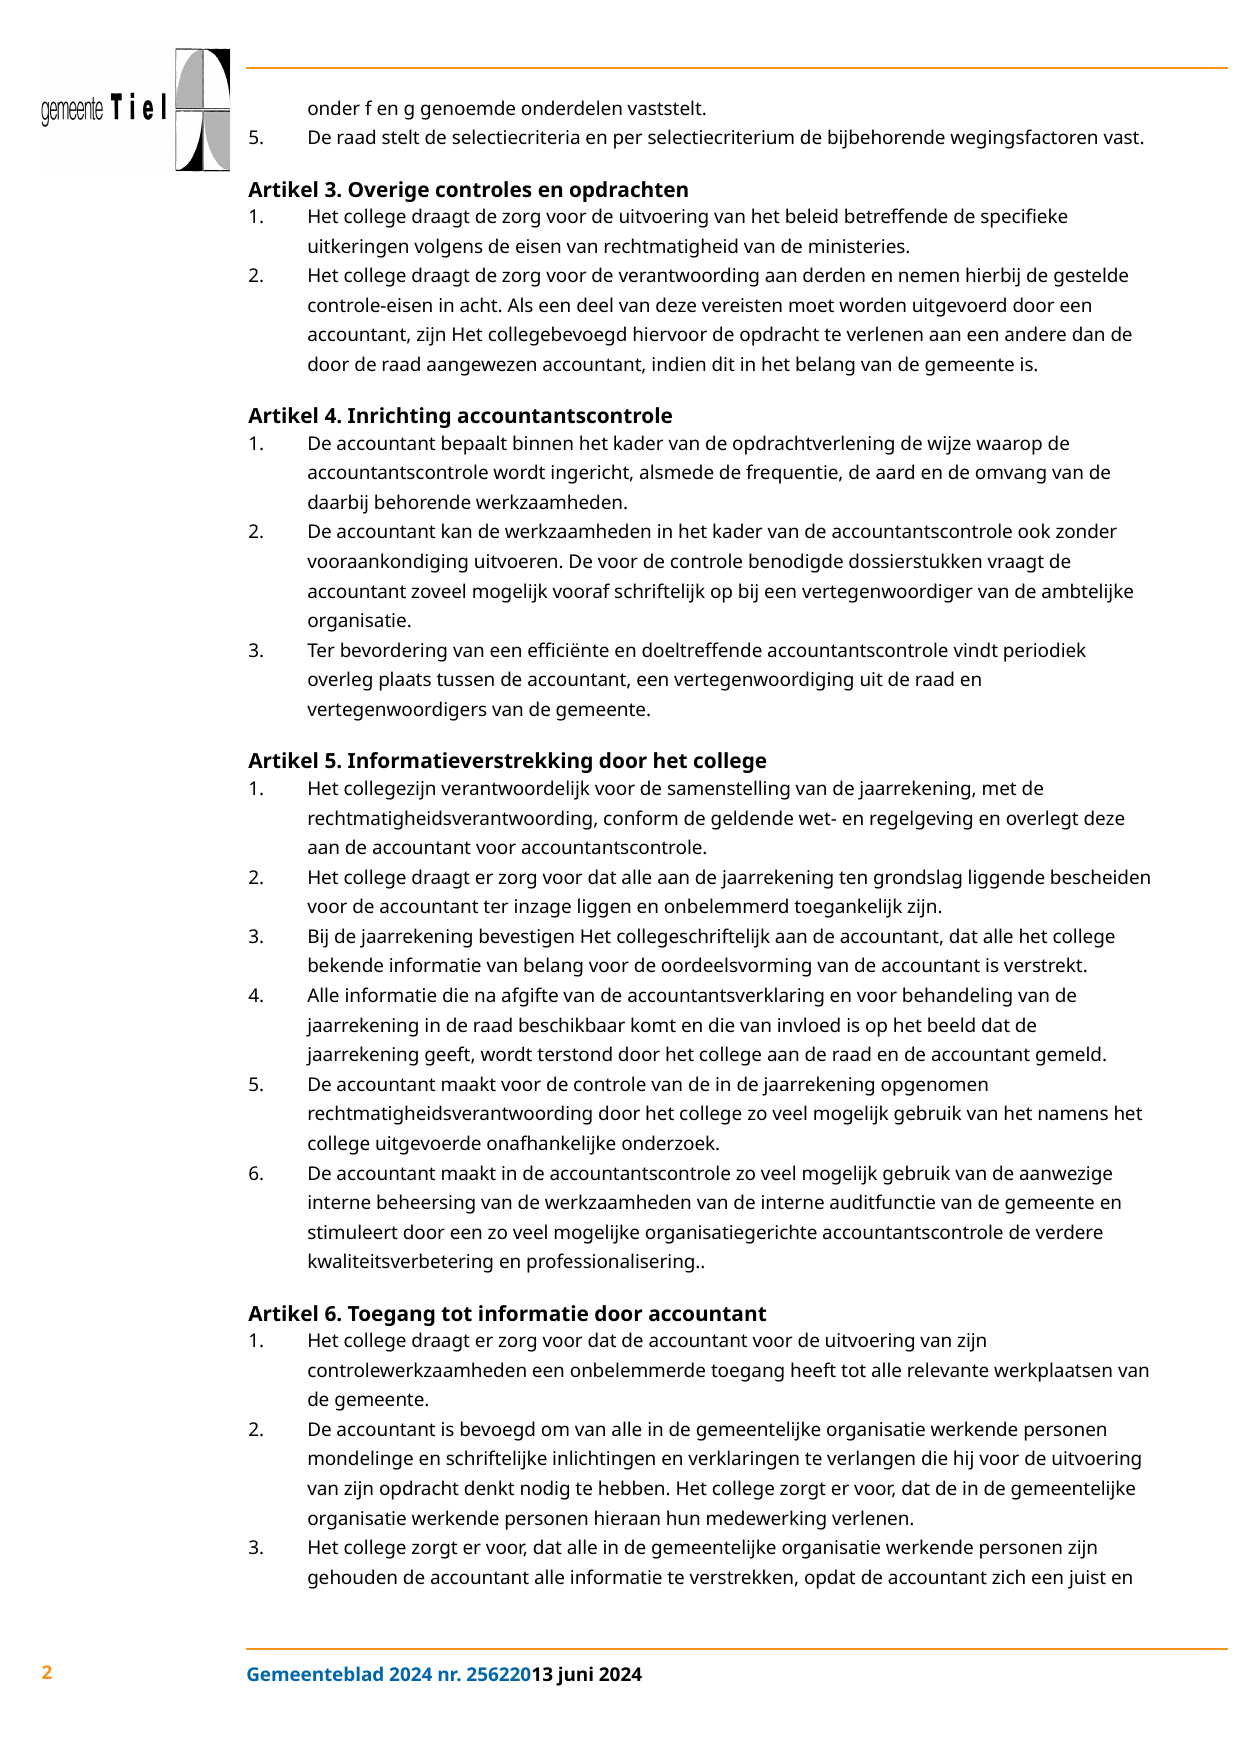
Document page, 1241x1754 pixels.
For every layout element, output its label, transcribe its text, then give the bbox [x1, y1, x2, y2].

list De raad stelt de selectiecriteria en per selectiecriterium de bijbehorende wegingsfactoren vast. [248, 124, 1152, 150]
list Ter bevordering van een efficiënte en doeltreffende accountantscontrole vindt periodiek overleg plaats tussen de accountant, een vertegenwoordiging uit de raad en vertegenwoordigers van de gemeente. [248, 637, 1152, 722]
list De accountant kan de werkzaamheden in het kader van de accountantscontrole ook zonder vooraankondiging uitvoeren. De voor de controle benodigde dossierstukken vraagt de accountant zoveel mogelijk vooraf schriftelijk op bij een vertegenwoordiger van de ambtelijke organisatie. [248, 519, 1152, 633]
list Het college draagt er zorg voor dat de accountant voor de uitvoering van zijn controlewerkzaamheden een onbelemmerde toegang heeft tot alle relevante werkplaatsen van de gemeente. [248, 1327, 1152, 1412]
list Het college draagt de zorg voor de verantwoording aan derden en nemen hierbij de gestelde controle-eisen in acht. Als een deel van deze vereisten moet worden uitgevoerd door een accountant, zijn Het collegebevoegd hiervoor de opdracht te verlenen aan een andere dan de door de raad aangewezen accountant, indien dit in het belang van de gemeente is. [248, 262, 1152, 377]
list Het college draagt de zorg voor de uitvoering van het beleid betreffende de specifieke uitkeringen volgens de eisen van rechtmatigheid van de ministeries. [248, 203, 1152, 258]
list Bij de jaarrekening bevestigen Het collegeschriftelijk aan de accountant, dat alle het college bekende informatie van belang voor de oordeelsvorming van de accountant is verstrekt. [248, 923, 1152, 978]
text Artikel 4. Inrichting accountantscontrole [248, 402, 1152, 430]
picture [41, 47, 231, 172]
list De accountant is bevoegd om van alle in de gemeentelijke organisatie werkende personen mondelinge en schriftelijke inlichtingen en verklaringen te verlangen die hij voor de uitvoering van zijn opdracht denkt nodig te hebben. Het college zorgt er voor, dat de in de gemeentelijke organisatie werkende personen hieraan hun medewerking verlenen. [248, 1416, 1152, 1531]
text Artikel 6. Toegang tot informatie door accountant [248, 1299, 1152, 1327]
list Het college draagt er zorg voor dat alle aan de jaarrekening ten grondslag liggende bescheiden voor de accountant ter inzage liggen en onbelemmerd toegankelijk zijn. [248, 864, 1152, 919]
list onder f en g genoemde onderdelen vaststelt. [248, 95, 1152, 121]
list Alle informatie die na afgifte van de accountantsverklaring en voor behandeling van de jaarrekening in de raad beschikbaar komt en die van invloed is op het beeld dat de jaarrekening geeft, wordt terstond door het college aan de raad en de accountant gemeld. [248, 982, 1152, 1067]
list Het collegezijn verantwoordelijk voor de samenstelling van de jaarrekening, met de rechtmatigheidsverantwoording, conform de geldende wet- en regelgeving en overlegt deze aan de accountant voor accountantscontrole. [248, 775, 1152, 860]
list De accountant maakt voor de controle van de in de jaarrekening opgenomen rechtmatigheidsverantwoording door het college zo veel mogelijk gebruik van het namens het college uitgevoerde onafhankelijke onderzoek. [248, 1071, 1152, 1156]
list De accountant maakt in de accountantscontrole zo veel mogelijk gebruik van de aanwezige interne beheersing van de werkzaamheden van de interne auditfunctie van de gemeente en stimuleert door een zo veel mogelijke organisatiegerichte accountantscontrole de verdere kwaliteitsverbetering en professionalisering.. [248, 1160, 1152, 1274]
list Het college zorgt er voor, dat alle in de gemeentelijke organisatie werkende personen zijn gehouden de accountant alle informatie te verstrekken, opdat de accountant zich een juist en [248, 1534, 1152, 1590]
list De accountant bepaalt binnen het kader van de opdrachtverlening de wijze waarop de accountantscontrole wordt ingericht, alsmede de frequentie, de aard en de omvang van de daarbij behorende werkzaamheden. [248, 430, 1152, 515]
text Artikel 3. Overige controles en opdrachten [248, 175, 1152, 203]
text Artikel 5. Informatieverstrekking door het college [248, 747, 1152, 775]
